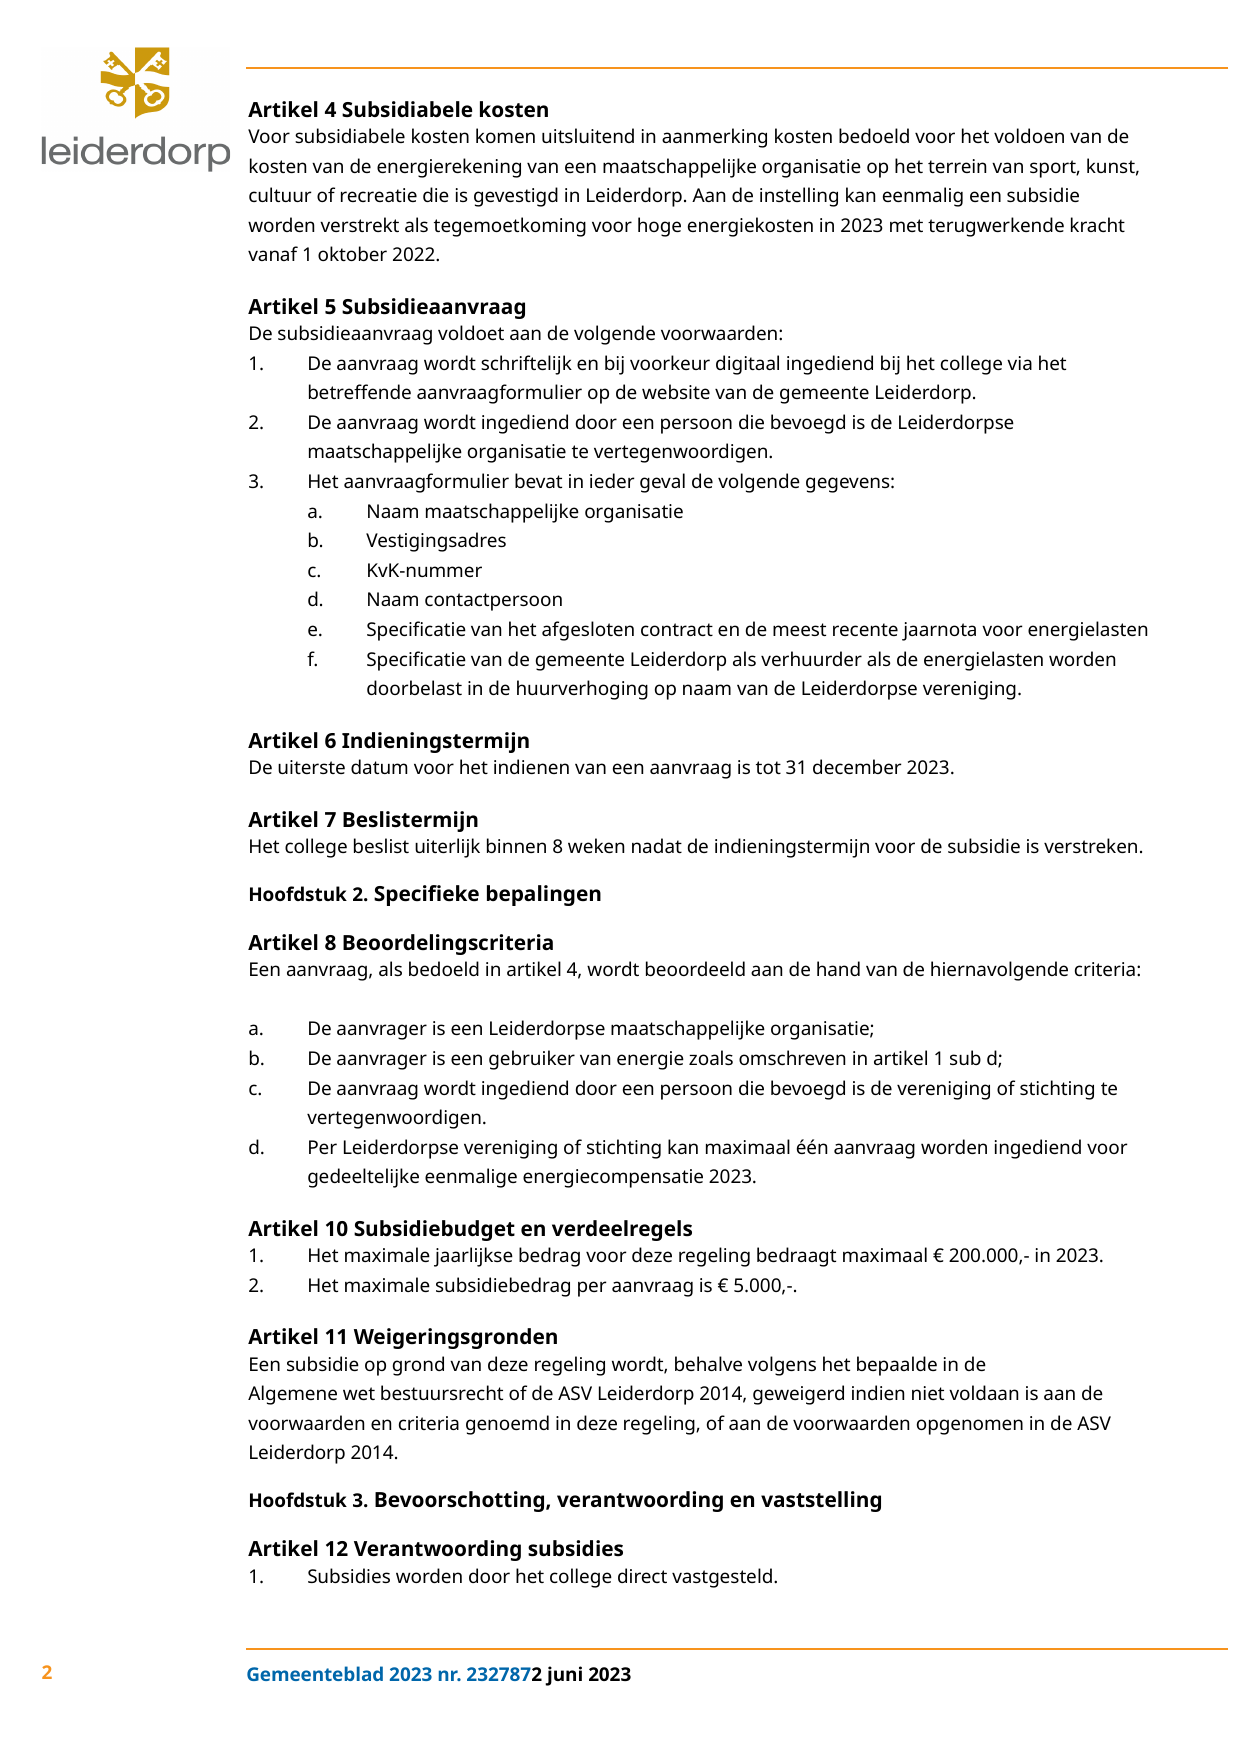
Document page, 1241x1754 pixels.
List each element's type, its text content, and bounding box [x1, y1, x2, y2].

list Naam maatschappelijke organisatie [307, 498, 1152, 524]
list Het aanvraagformulier bevat in ieder geval de volgende gegevens: [248, 468, 1152, 494]
list De aanvraag wordt schriftelijk en bij voorkeur digitaal ingediend bij het college via het betreffende aanvraagformulier op de website van de gemeente Leiderdorp. [248, 350, 1152, 405]
text De subsidieaanvraag voldoet aan de volgende voorwaarden: [248, 320, 1152, 346]
text Artikel 4 Subsidiabele kosten [248, 95, 1152, 123]
list Vestigingsadres [307, 527, 1152, 553]
text Artikel 7 Beslistermijn [248, 805, 1152, 833]
list Specificatie van het afgesloten contract en de meest recente jaarnota voor energielasten [307, 616, 1152, 642]
text Hoofdstuk 3. Bevoorschotting, verantwoording en vaststelling [248, 1485, 1152, 1514]
text De uiterste datum voor het indienen van een aanvraag is tot 31 december 2023. [248, 754, 1152, 780]
list De aanvraag wordt ingediend door een persoon die bevoegd is de Leiderdorpse maatschappelijke organisatie te vertegenwoordigen. [248, 409, 1152, 464]
text Voor subsidiabele kosten komen uitsluitend in aanmerking kosten bedoeld voor het voldoen van de kosten van de energierekening van een maatschappelijke organisatie op het terrein van sport, kunst, cultuur of recreatie die is gevestigd in Leiderdorp. Aan de instelling kan eenmalig een subsidie worden verstrekt als tegemoetkoming voor hoge energiekosten in 2023 met terugwerkende kracht vanaf 1 oktober 2022. [248, 123, 1152, 267]
picture [41, 47, 231, 172]
text Artikel 12 Verantwoording subsidies [248, 1534, 1152, 1563]
text Het college beslist uiterlijk binnen 8 weken nadat de indieningstermijn voor de subsidie is verstreken. [248, 833, 1152, 859]
text Een subsidie op grond van deze regeling wordt, behalve volgens het bepaalde in de [248, 1351, 1152, 1377]
list De aanvraag wordt ingediend door een persoon die bevoegd is de vereniging of stichting te vertegenwoordigen. [248, 1075, 1152, 1130]
list Naam contactpersoon [307, 587, 1152, 612]
text Algemene wet bestuursrecht of de ASV Leiderdorp 2014, geweigerd indien niet voldaan is aan de voorwaarden en criteria genoemd in deze regeling, of aan de voorwaarden opgenomen in de ASV Leiderdorp 2014. [248, 1380, 1152, 1465]
list KvK-nummer [307, 557, 1152, 583]
list Het maximale jaarlijkse bedrag voor deze regeling bedraagt maximaal € 200.000,- in 2023. [248, 1242, 1152, 1268]
list De aanvrager is een gebruiker van energie zoals omschreven in artikel 1 sub d; [248, 1045, 1152, 1071]
list Het maximale subsidiebedrag per aanvraag is € 5.000,-. [248, 1272, 1152, 1298]
list Specificatie van de gemeente Leiderdorp als verhuurder als de energielasten worden doorbelast in de huurverhoging op naam van de Leiderdorpse vereniging. [307, 646, 1152, 701]
text Artikel 6 Indieningstermijn [248, 726, 1152, 754]
list Per Leiderdorpse vereniging of stichting kan maximaal één aanvraag worden ingediend voor gedeeltelijke eenmalige energiecompensatie 2023. [248, 1134, 1152, 1189]
text Hoofdstuk 2. Specifieke bepalingen [248, 879, 1152, 907]
text Artikel 11 Weigeringsgronden [248, 1322, 1152, 1351]
text Een aanvraag, als bedoeld in artikel 4, wordt beoordeeld aan de hand van de hiernavolgende criteria: [248, 956, 1152, 982]
text Artikel 10 Subsidiebudget en verdeelregels [248, 1214, 1152, 1242]
list De aanvrager is een Leiderdorpse maatschappelijke organisatie; [248, 1016, 1152, 1041]
text Artikel 5 Subsidieaanvraag [248, 292, 1152, 320]
list Subsidies worden door het college direct vastgesteld. [248, 1563, 1152, 1589]
text Artikel 8 Beoordelingscriteria [248, 928, 1152, 956]
